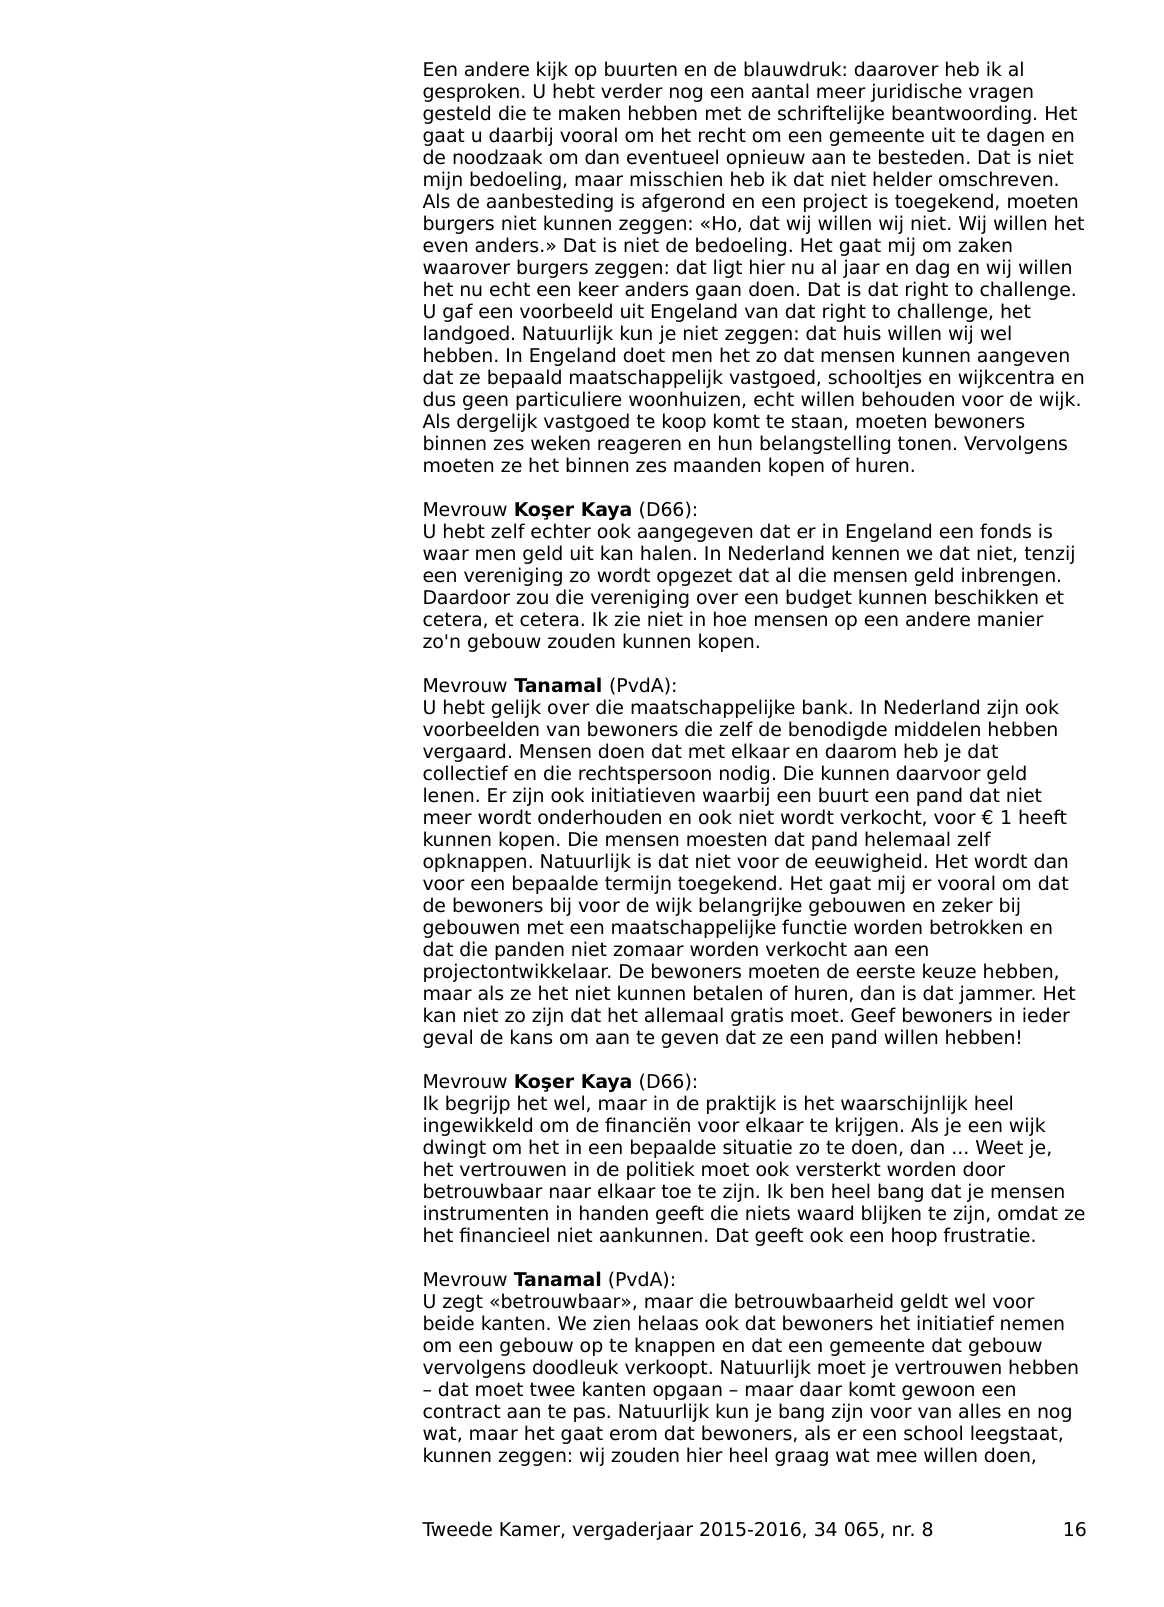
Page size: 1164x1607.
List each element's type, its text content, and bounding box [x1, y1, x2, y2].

text U hebt zelf echter ook aangegeven dat er in Engeland een fonds is waar men geld uit kan halen. In Nederland kennen we dat niet, tenzij een vereniging zo wordt opgezet dat al die mensen geld inbrengen. Daardoor zou die vereniging over een budget kunnen beschikken et cetera, et cetera. Ik zie niet in hoe mensen op een andere manier zo'n gebouw zouden kunnen kopen. [422, 521, 1087, 653]
text U zegt «betrouwbaar», maar die betrouwbaarheid geldt wel voor beide kanten. We zien helaas ook dat bewoners het initiatief nemen om een gebouw op te knappen en dat een gemeente dat gebouw vervolgens doodleuk verkoopt. Natuurlijk moet je vertrouwen hebben – dat moet twee kanten opgaan – maar daar komt gewoon een contract aan te pas. Natuurlijk kun je bang zijn voor van alles en nog wat, maar het gaat erom dat bewoners, als er een school leegstaat, kunnen zeggen: wij zouden hier heel graag wat mee willen doen, [422, 1291, 1087, 1467]
text Mevrouw Tanamal (PvdA): [422, 675, 1087, 697]
text Mevrouw Tanamal (PvdA): [422, 1269, 1087, 1291]
text Mevrouw Koşer Kaya (D66): [422, 499, 1087, 521]
text U hebt gelijk over die maatschappelijke bank. In Nederland zijn ook voorbeelden van bewoners die zelf de benodigde middelen hebben vergaard. Mensen doen dat met elkaar en daarom heb je dat collectief en die rechtspersoon nodig. Die kunnen daarvoor geld lenen. Er zijn ook initiatieven waarbij een buurt een pand dat niet meer wordt onderhouden en ook niet wordt verkocht, voor € 1 heeft kunnen kopen. Die mensen moesten dat pand helemaal zelf opknappen. Natuurlijk is dat niet voor de eeuwigheid. Het wordt dan voor een bepaalde termijn toegekend. Het gaat mij er vooral om dat de bewoners bij voor de wijk belangrijke gebouwen en zeker bij gebouwen met een maatschappelijke functie worden betrokken en dat die panden niet zomaar worden verkocht aan een projectontwikkelaar. De bewoners moeten de eerste keuze hebben, maar als ze het niet kunnen betalen of huren, dan is dat jammer. Het kan niet zo zijn dat het allemaal gratis moet. Geef bewoners in ieder geval de kans om aan te geven dat ze een pand willen hebben! [422, 697, 1087, 1048]
text Ik begrijp het wel, maar in de praktijk is het waarschijnlijk heel ingewikkeld om de financiën voor elkaar te krijgen. Als je een wijk dwingt om het in een bepaalde situatie zo te doen, dan ... Weet je, het vertrouwen in de politiek moet ook versterkt worden door betrouwbaar naar elkaar toe te zijn. Ik ben heel bang dat je mensen instrumenten in handen geeft die niets waard blijken te zijn, omdat ze het financieel niet aankunnen. Dat geeft ook een hoop frustratie. [422, 1093, 1087, 1247]
text Mevrouw Koşer Kaya (D66): [422, 1071, 1087, 1093]
text Een andere kijk op buurten en de blauwdruk: daarover heb ik al gesproken. U hebt verder nog een aantal meer juridische vragen gesteld die te maken hebben met de schriftelijke beantwoording. Het gaat u daarbij vooral om het recht om een gemeente uit te dagen en de noodzaak om dan eventueel opnieuw aan te besteden. Dat is niet mijn bedoeling, maar misschien heb ik dat niet helder omschreven. Als de aanbesteding is afgerond en een project is toegekend, moeten burgers niet kunnen zeggen: «Ho, dat wij willen wij niet. Wij willen het even anders.» Dat is niet de bedoeling. Het gaat mij om zaken waarover burgers zeggen: dat ligt hier nu al jaar en dag en wij willen het nu echt een keer anders gaan doen. Dat is dat right to challenge. [422, 59, 1087, 301]
text U gaf een voorbeeld uit Engeland van dat right to challenge, het landgoed. Natuurlijk kun je niet zeggen: dat huis willen wij wel hebben. In Engeland doet men het zo dat mensen kunnen aangeven dat ze bepaald maatschappelijk vastgoed, schooltjes en wijkcentra en dus geen particuliere woonhuizen, echt willen behouden voor de wijk. Als dergelijk vastgoed te koop komt te staan, moeten bewoners binnen zes weken reageren en hun belangstelling tonen. Vervolgens moeten ze het binnen zes maanden kopen of huren. [422, 301, 1087, 477]
